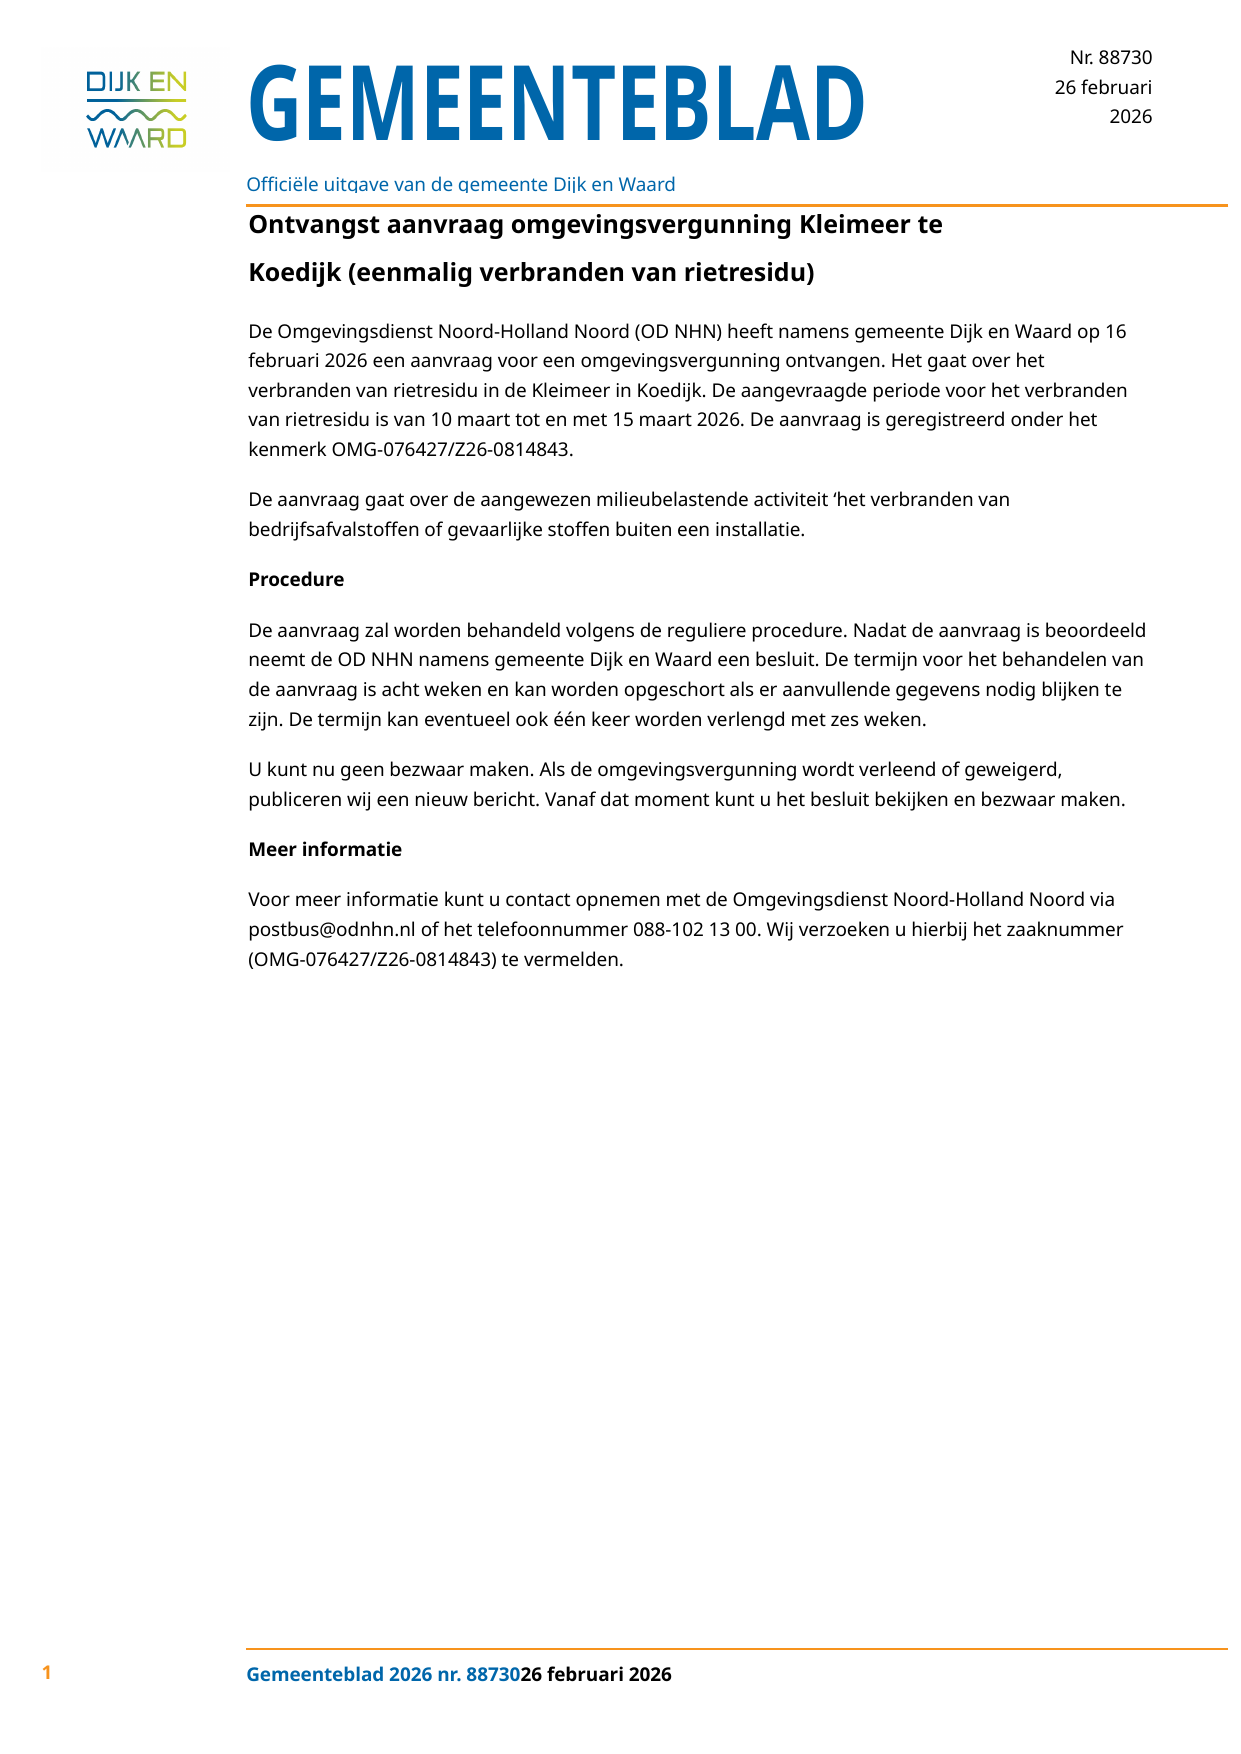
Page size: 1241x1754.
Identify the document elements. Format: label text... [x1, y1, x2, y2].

text Voor meer informatie kunt u contact opnemen met de Omgevingsdienst Noord-Holland Noord via postbus@odnhn.nl of het telefoonnummer 088-102 13 00. Wij verzoeken u hierbij het zaaknummer (OMG-076427/Z26-0814843) te vermelden. [248, 887, 1152, 972]
text De aanvraag zal worden behandeld volgens de reguliere procedure. Nadat de aanvraag is beoordeeld neemt de OD NHN namens gemeente Dijk en Waard een besluit. De termijn voor het behandelen van de aanvraag is acht weken en kan worden opgeschort als er aanvullende gegevens nodig blijken te zijn. De termijn kan eventueel ook één keer worden verlengd met zes weken. [248, 617, 1152, 732]
text Meer informatie [248, 836, 1152, 862]
picture [41, 47, 231, 172]
text U kunt nu geen bezwaar maken. Als de omgevingsvergunning wordt verleend of geweigerd, publiceren wij een nieuw bericht. Vanaf dat moment kunt u het besluit bekijken en bezwaar maken. [248, 756, 1152, 812]
text Procedure [248, 567, 1152, 592]
text De aanvraag gaat over de aangewezen milieubelastende activiteit ‘het verbranden van bedrijfsafvalstoffen of gevaarlijke stoffen buiten een installatie. [248, 487, 1152, 542]
text De Omgevingsdienst Noord-Holland Noord (OD NHN) heeft namens gemeente Dijk en Waard op 16 februari 2026 een aanvraag voor een omgevingsvergunning ontvangen. Het gaat over het verbranden van rietresidu in de Kleimeer in Koedijk. De aangevraagde periode voor het verbranden van rietresidu is van 10 maart tot en met 15 maart 2026. De aanvraag is geregistreerd onder het kenmerk OMG-076427/Z26-0814843. [248, 318, 1152, 462]
text Ontvangst aanvraag omgevingsvergunning Kleimeer te Koedijk (eenmalig verbranden van rietresidu) [248, 207, 1152, 288]
